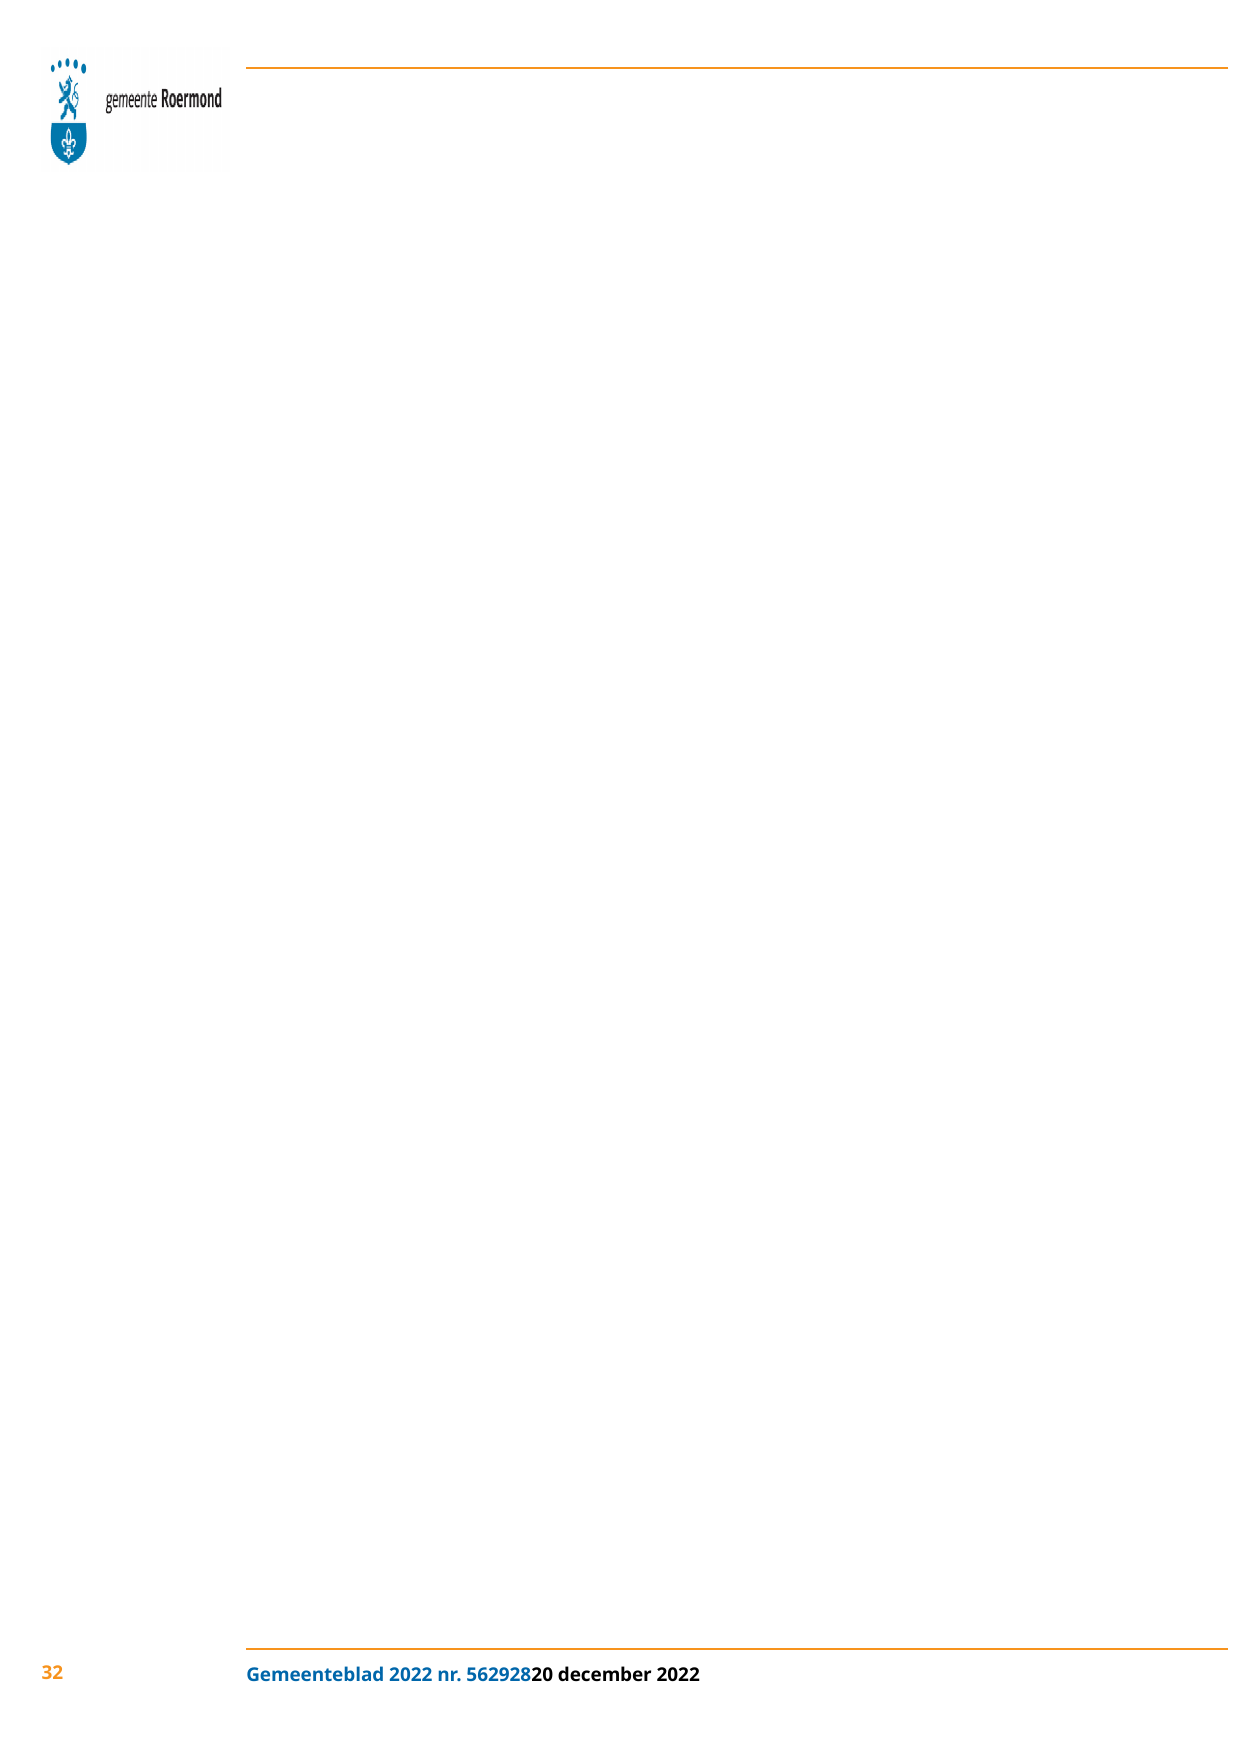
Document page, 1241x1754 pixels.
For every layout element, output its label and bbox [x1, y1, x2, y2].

picture [41, 47, 231, 172]
